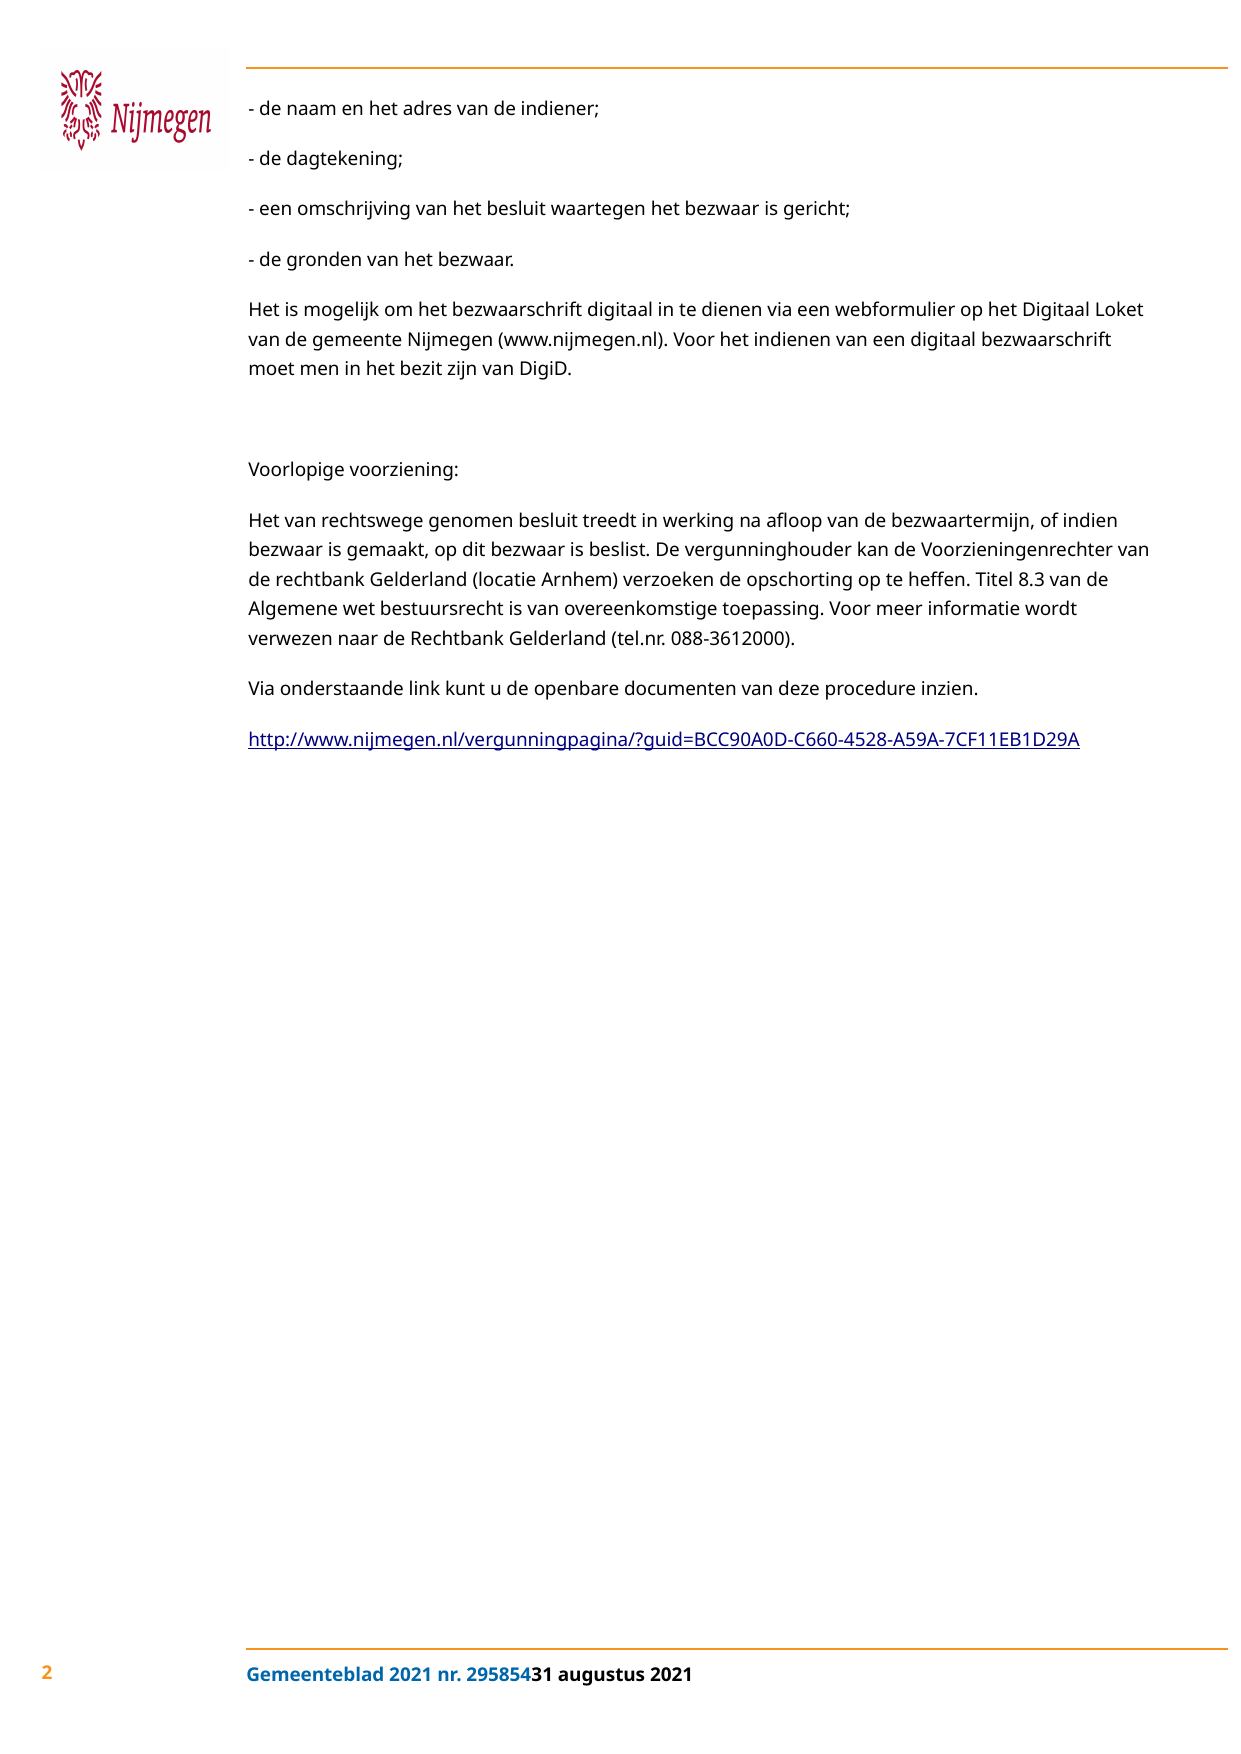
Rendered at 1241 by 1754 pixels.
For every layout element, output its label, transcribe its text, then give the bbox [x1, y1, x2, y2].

text http://www.nijmegen.nl/vergunningpagina/?guid=BCC90A0D-C660-4528-A59A-7CF11EB1D29A [248, 726, 1152, 752]
text Via onderstaande link kunt u de openbare documenten van deze procedure inzien. [248, 676, 1152, 701]
picture [41, 47, 231, 172]
text - de dagtekening; [248, 145, 1152, 171]
text Het van rechtswege genomen besluit treedt in werking na afloop van de bezwaartermijn, of indien bezwaar is gemaakt, op dit bezwaar is beslist. De vergunninghouder kan de Voorzieningenrechter van de rechtbank Gelderland (locatie Arnhem) verzoeken de opschorting op te heffen. Titel 8.3 van de Algemene wet bestuursrecht is van overeenkomstige toepassing. Voor meer informatie wordt verwezen naar de Rechtbank Gelderland (tel.nr. 088-3612000). [248, 507, 1152, 651]
text - de naam en het adres van de indiener; [248, 95, 1152, 121]
text Het is mogelijk om het bezwaarschrift digitaal in te dienen via een webformulier op het Digitaal Loket van de gemeente Nijmegen (www.nijmegen.nl). Voor het indienen van een digitaal bezwaarschrift moet men in het bezit zijn van DigiD. [248, 296, 1152, 381]
text - een omschrijving van het besluit waartegen het bezwaar is gericht; [248, 196, 1152, 221]
text Voorlopige voorziening: [248, 456, 1152, 482]
text - de gronden van het bezwaar. [248, 246, 1152, 272]
